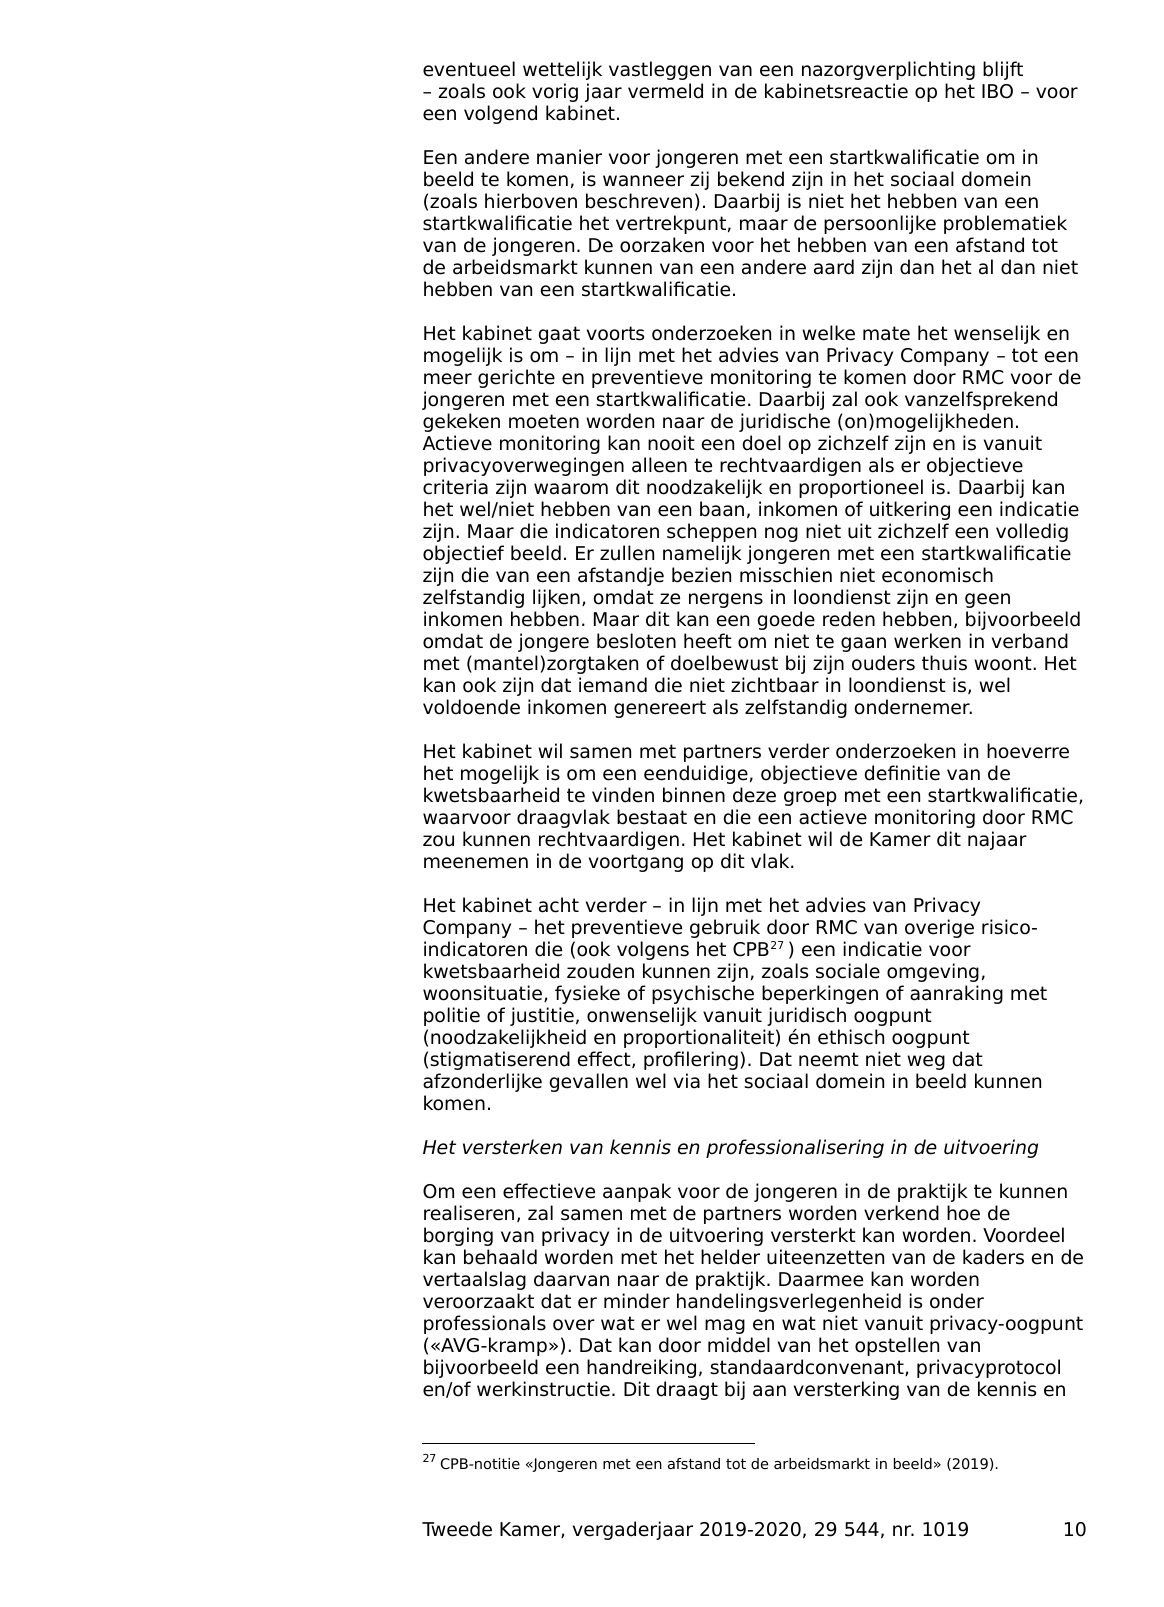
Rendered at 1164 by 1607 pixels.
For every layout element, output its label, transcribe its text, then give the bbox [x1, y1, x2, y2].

subtitle Het versterken van kennis en professionalisering in de uitvoering [422, 1137, 1087, 1159]
text Een andere manier voor jongeren met een startkwalificatie om in beeld te komen, is wanneer zij bekend zijn in het sociaal domein (zoals hierboven beschreven). Daarbij is niet het hebben van een startkwalificatie het vertrekpunt, maar de persoonlijke problematiek van de jongeren. De oorzaken voor het hebben van een afstand tot de arbeidsmarkt kunnen van een andere aard zijn dan het al dan niet hebben van een startkwalificatie. [422, 147, 1087, 301]
text Het kabinet wil samen met partners verder onderzoeken in hoeverre het mogelijk is om een eenduidige, objectieve definitie van de kwetsbaarheid te vinden binnen deze groep met een startkwalificatie, waarvoor draagvlak bestaat en die een actieve monitoring door RMC zou kunnen rechtvaardigen. Het kabinet wil de Kamer dit najaar meenemen in de voortgang op dit vlak. [422, 741, 1087, 873]
text Om een effectieve aanpak voor de jongeren in de praktijk te kunnen realiseren, zal samen met de partners worden verkend hoe de borging van privacy in de uitvoering versterkt kan worden. Voordeel kan behaald worden met het helder uiteenzetten van de kaders en de vertaalslag daarvan naar de praktijk. Daarmee kan worden veroorzaakt dat er minder handelingsverlegenheid is onder professionals over wat er wel mag en wat niet vanuit privacy-oogpunt («AVG-kramp»). Dat kan door middel van het opstellen van bijvoorbeeld een handreiking, standaardconvenant, privacyprotocol en/of werkinstructie. Dit draagt bij aan versterking van de kennis en [422, 1181, 1087, 1401]
text CPB-notitie «Jongeren met een afstand tot de arbeidsmarkt in beeld» (2019). [422, 1452, 1087, 1474]
text eventueel wettelijk vastleggen van een nazorgverplichting blijft – zoals ook vorig jaar vermeld in de kabinetsreactie op het IBO – voor een volgend kabinet. [422, 59, 1087, 125]
text Het kabinet gaat voorts onderzoeken in welke mate het wenselijk en mogelijk is om – in lijn met het advies van Privacy Company – tot een meer gerichte en preventieve monitoring te komen door RMC voor de jongeren met een startkwalificatie. Daarbij zal ook vanzelfsprekend gekeken moeten worden naar de juridische (on)mogelijkheden. Actieve monitoring kan nooit een doel op zichzelf zijn en is vanuit privacyoverwegingen alleen te rechtvaardigen als er objectieve criteria zijn waarom dit noodzakelijk en proportioneel is. Daarbij kan het wel/niet hebben van een baan, inkomen of uitkering een indicatie zijn. Maar die indicatoren scheppen nog niet uit zichzelf een volledig objectief beeld. Er zullen namelijk jongeren met een startkwalificatie zijn die van een afstandje bezien misschien niet economisch zelfstandig lijken, omdat ze nergens in loondienst zijn en geen inkomen hebben. Maar dit kan een goede reden hebben, bijvoorbeeld omdat de jongere besloten heeft om niet te gaan werken in verband met (mantel)zorgtaken of doelbewust bij zijn ouders thuis woont. Het kan ook zijn dat iemand die niet zichtbaar in loondienst is, wel voldoende inkomen genereert als zelfstandig ondernemer. [422, 323, 1087, 719]
text Het kabinet acht verder – in lijn met het advies van Privacy Company – het preventieve gebruik door RMC van overige risico-indicatoren die (ook volgens het CPB) een indicatie voor kwetsbaarheid zouden kunnen zijn, zoals sociale omgeving, woonsituatie, fysieke of psychische beperkingen of aanraking met politie of justitie, onwenselijk vanuit juridisch oogpunt (noodzakelijkheid en proportionaliteit) én ethisch oogpunt (stigmatiserend effect, profilering). Dat neemt niet weg dat afzonderlijke gevallen wel via het sociaal domein in beeld kunnen komen. [422, 895, 1087, 1115]
